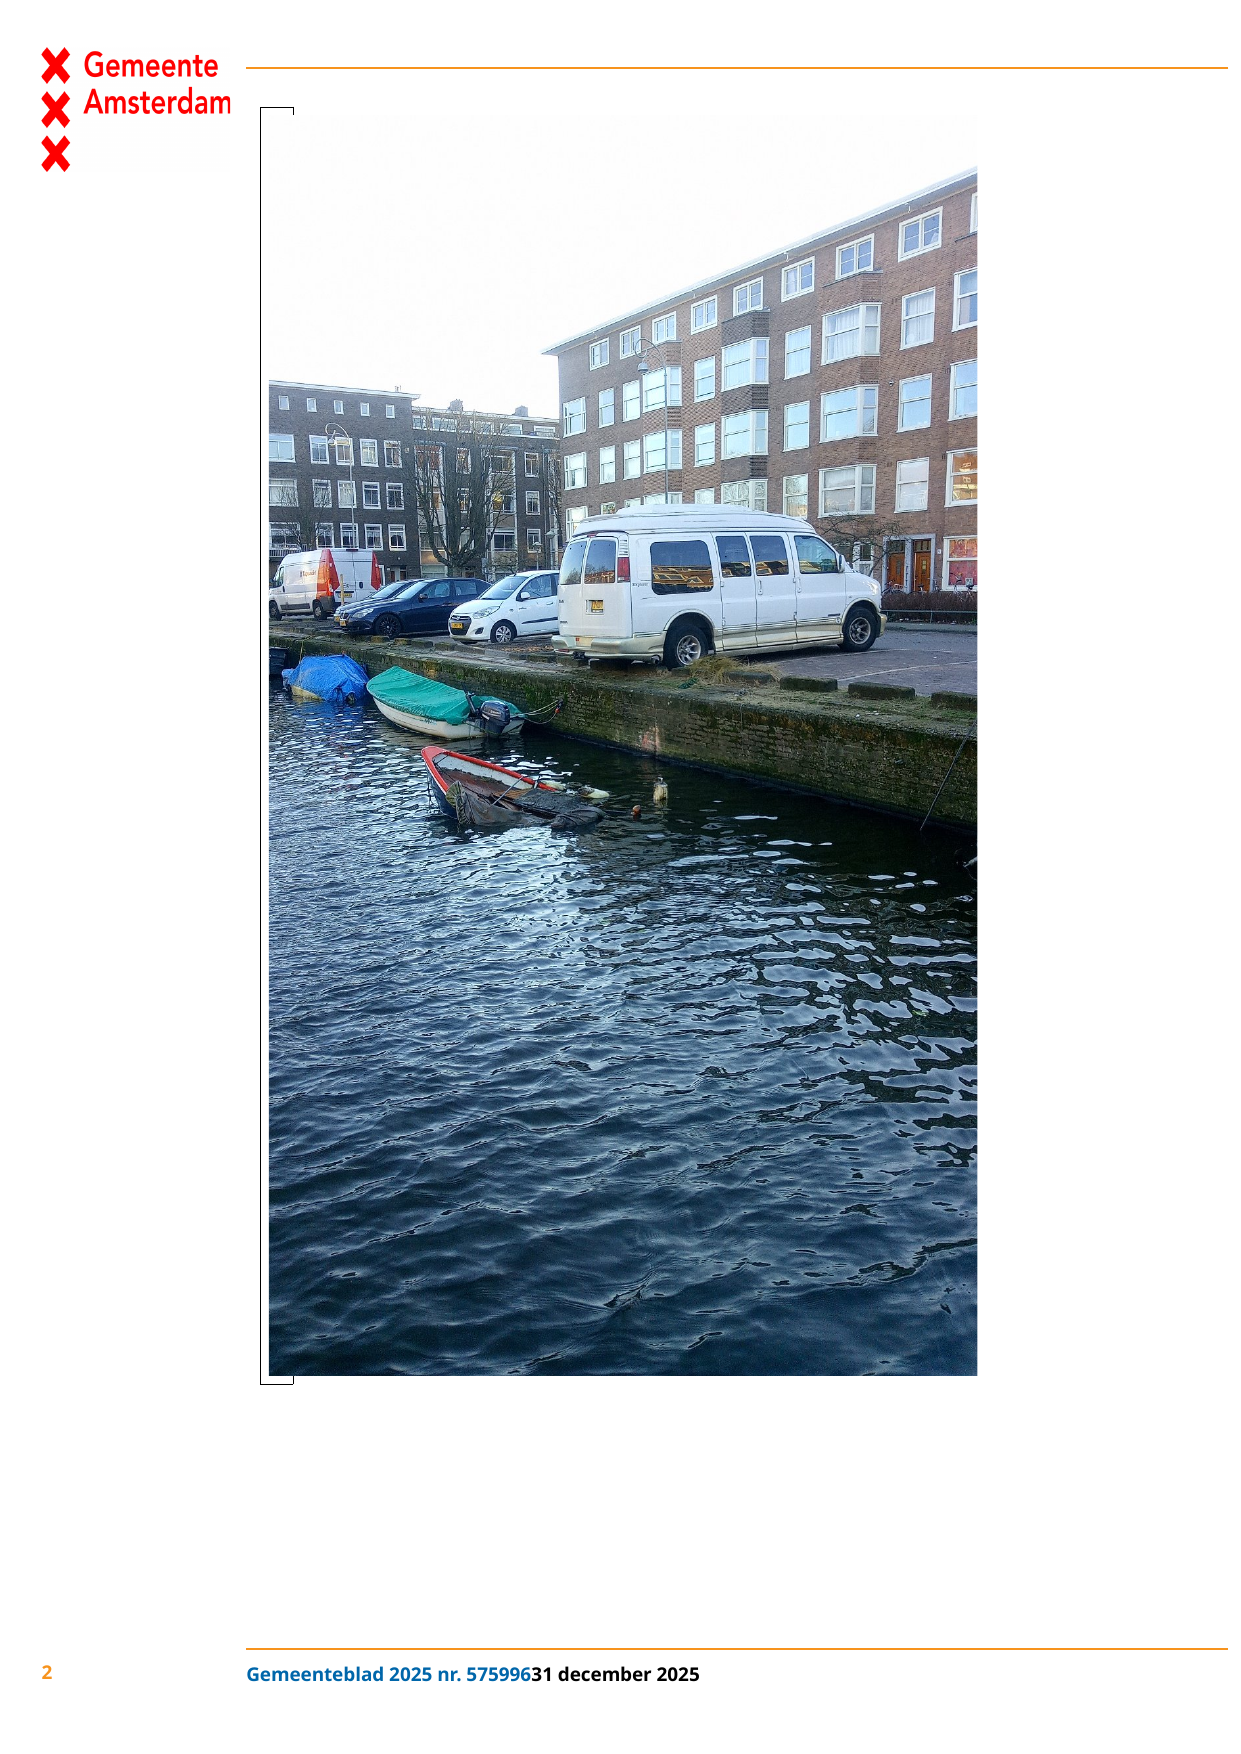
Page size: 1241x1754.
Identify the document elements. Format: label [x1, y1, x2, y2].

picture [41, 47, 231, 172]
picture [268, 115, 978, 1376]
